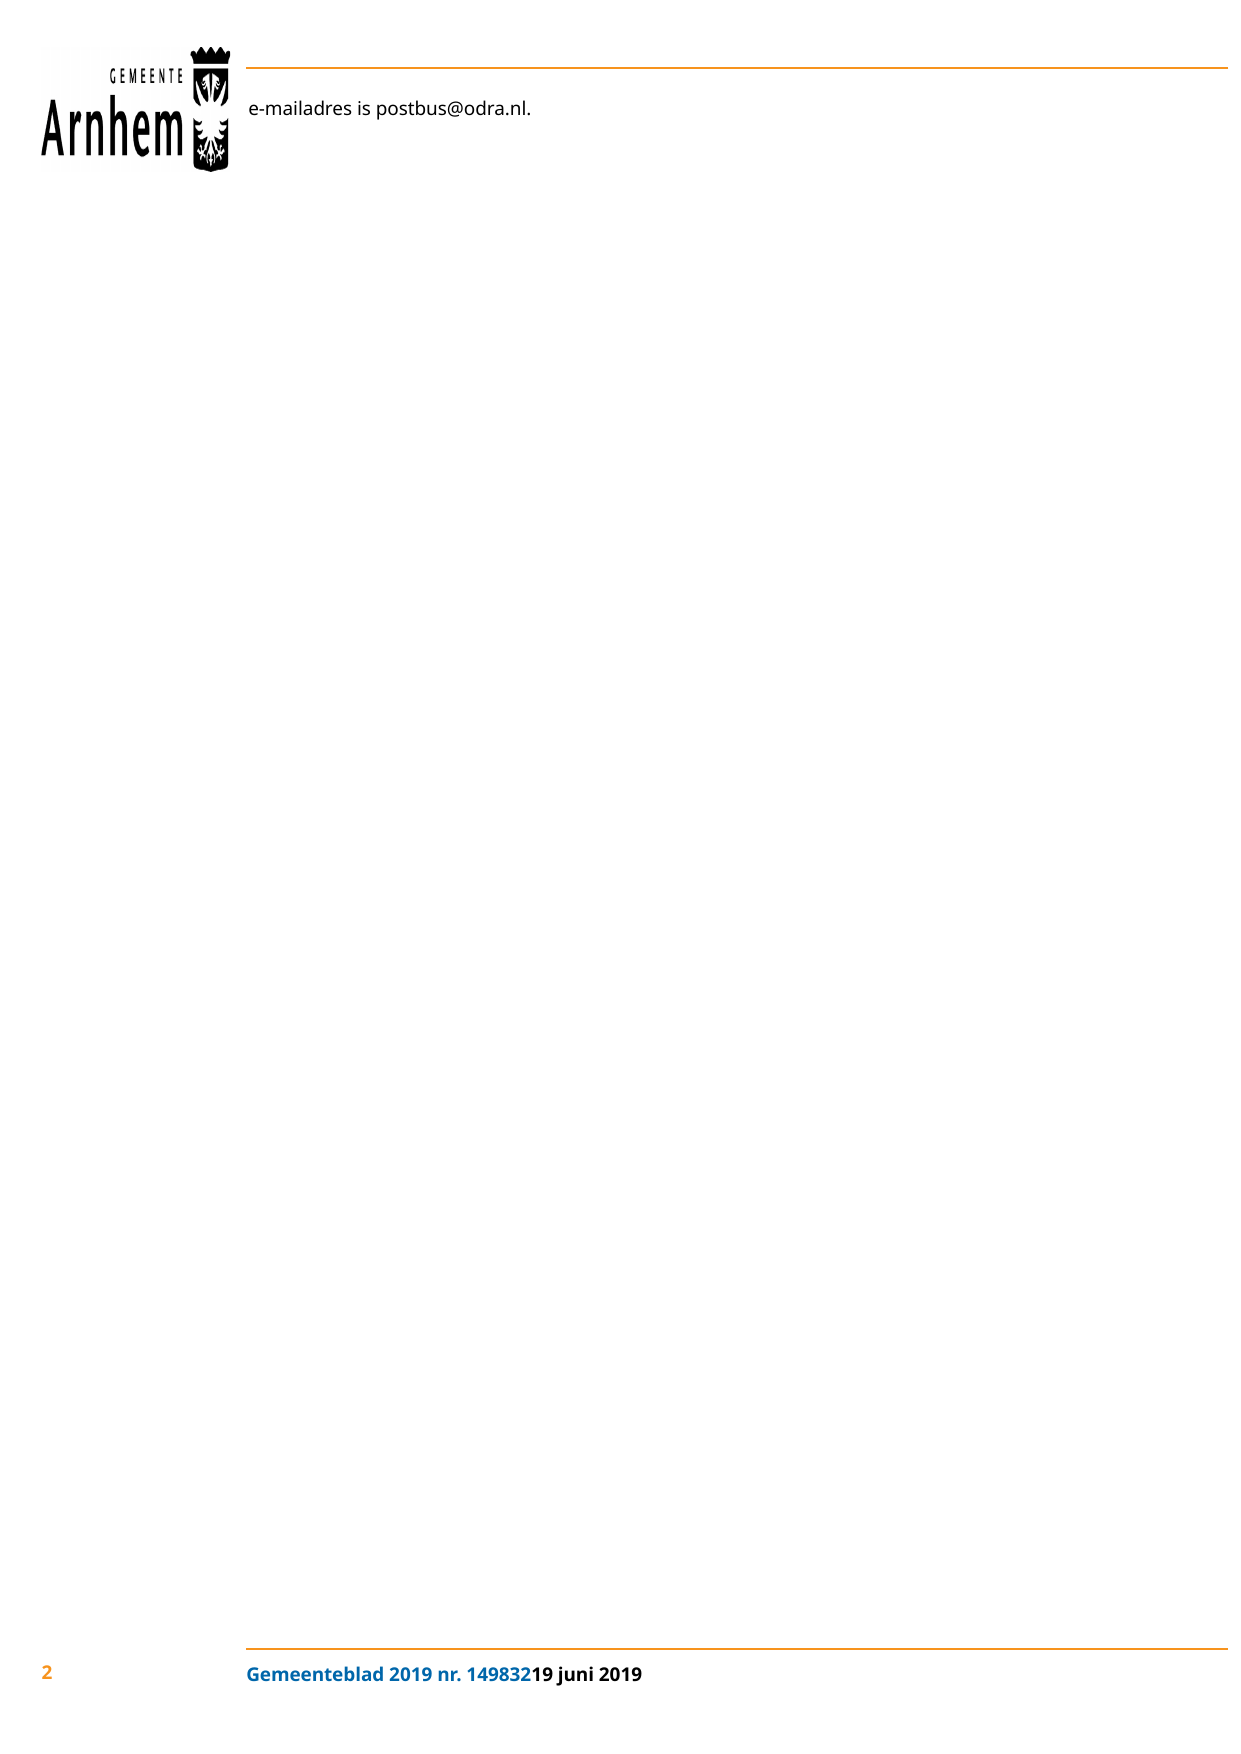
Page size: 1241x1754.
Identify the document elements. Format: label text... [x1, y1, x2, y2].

text e-mailadres is postbus@odra.nl. [248, 95, 1152, 121]
picture [41, 47, 231, 172]
